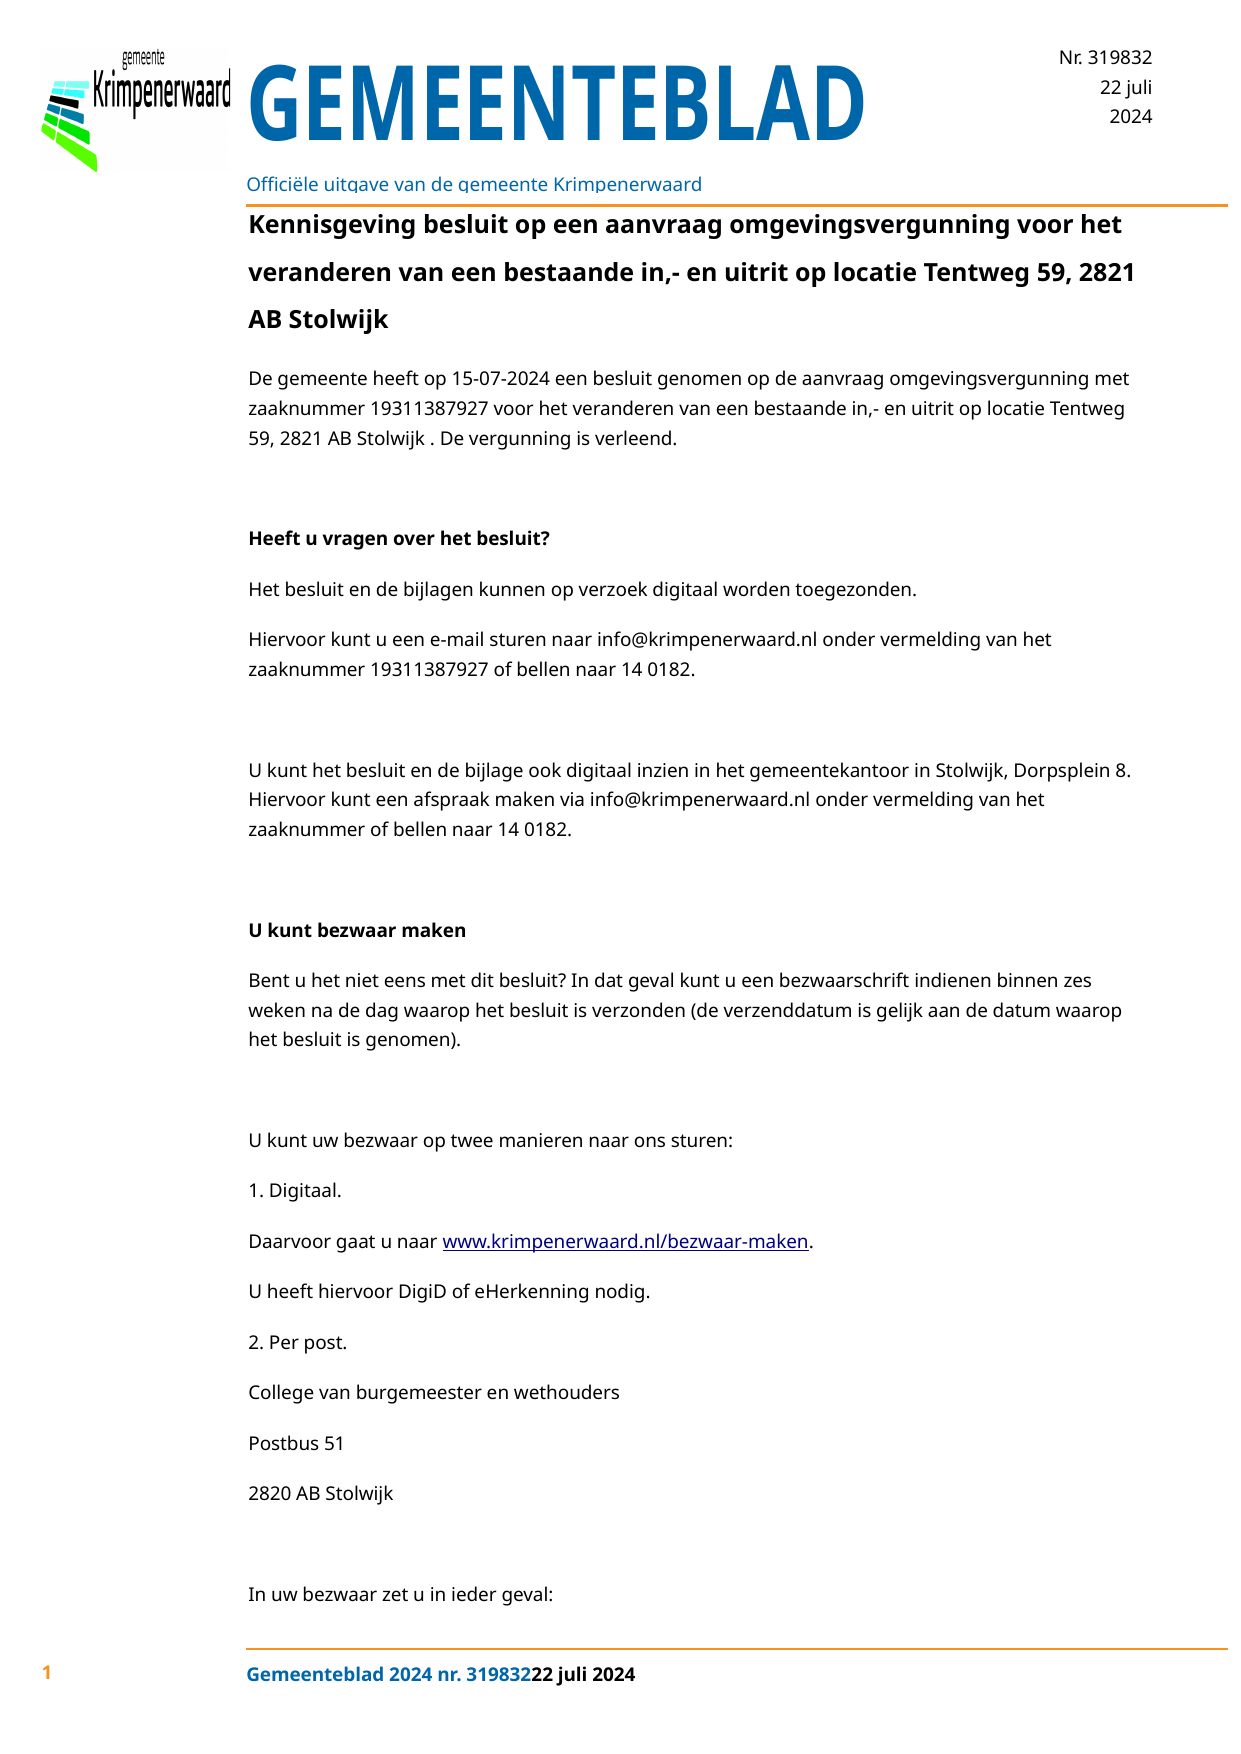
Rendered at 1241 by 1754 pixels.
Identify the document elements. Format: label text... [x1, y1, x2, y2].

text U kunt bezwaar maken [248, 917, 1152, 942]
text 1. Digitaal. [248, 1178, 1152, 1203]
text 2820 AB Stolwijk [248, 1480, 1152, 1506]
text Bent u het niet eens met dit besluit? In dat geval kunt u een bezwaarschrift indienen binnen zes weken na de dag waarop het besluit is verzonden (de verzenddatum is gelijk aan de datum waarop het besluit is genomen). [248, 967, 1152, 1052]
text Postbus 51 [248, 1430, 1152, 1455]
text U kunt uw bezwaar op twee manieren naar ons sturen: [248, 1127, 1152, 1153]
text De gemeente heeft op 15-07-2024 een besluit genomen op de aanvraag omgevingsvergunning met zaaknummer 19311387927 voor het veranderen van een bestaande in,- en uitrit op locatie Tentweg 59, 2821 AB Stolwijk . De vergunning is verleend. [248, 366, 1152, 450]
text 2. Per post. [248, 1329, 1152, 1354]
text Heeft u vragen over het besluit? [248, 526, 1152, 551]
text U heeft hiervoor DigiD of eHerkenning nodig. [248, 1278, 1152, 1304]
picture [41, 47, 231, 172]
text Kennisgeving besluit op een aanvraag omgevingsvergunning voor het veranderen van een bestaande in,- en uitrit op locatie Tentweg 59, 2821 AB Stolwijk [248, 207, 1152, 336]
text Het besluit en de bijlagen kunnen op verzoek digitaal worden toegezonden. [248, 576, 1152, 602]
text Hiervoor kunt u een e-mail sturen naar info@krimpenerwaard.nl onder vermelding van het zaaknummer 19311387927 of bellen naar 14 0182. [248, 626, 1152, 682]
text In uw bezwaar zet u in ieder geval: [248, 1581, 1152, 1607]
text College van burgemeester en wethouders [248, 1379, 1152, 1405]
text Daarvoor gaat u naar www.krimpenerwaard.nl/bezwaar-maken. [248, 1228, 1152, 1254]
text U kunt het besluit en de bijlage ook digitaal inzien in het gemeentekantoor in Stolwijk, Dorpsplein 8. Hiervoor kunt een afspraak maken via info@krimpenerwaard.nl onder vermelding van het zaaknummer of bellen naar 14 0182. [248, 757, 1152, 842]
